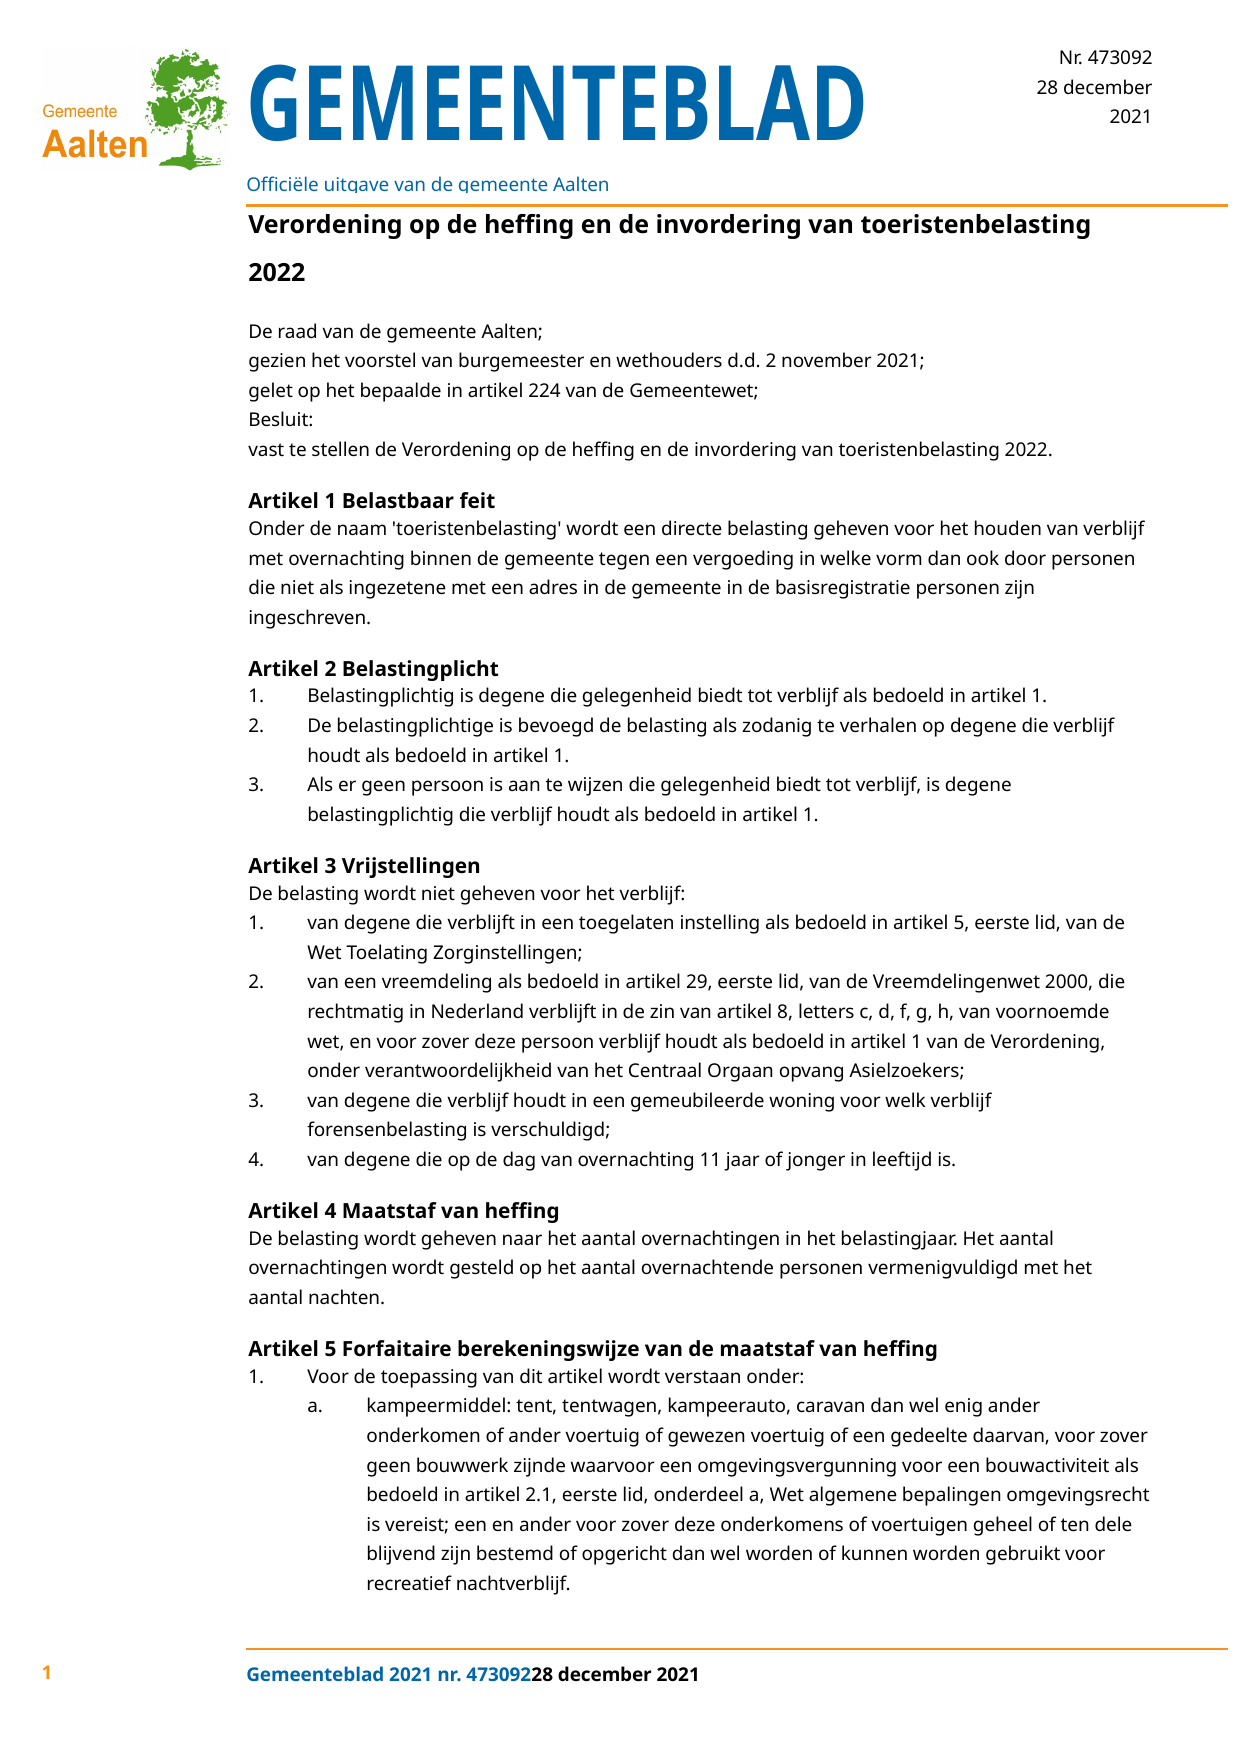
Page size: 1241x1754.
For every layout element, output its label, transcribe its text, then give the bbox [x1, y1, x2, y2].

text De belasting wordt geheven naar het aantal overnachtingen in het belastingjaar. Het aantal overnachtingen wordt gesteld op het aantal overnachtende personen vermenigvuldigd met het aantal nachten. [248, 1225, 1152, 1310]
text gelet op het bepaalde in artikel 224 van de Gemeentewet; [248, 377, 1152, 403]
text Onder de naam 'toeristenbelasting' wordt een directe belasting geheven voor het houden van verblijf met overnachting binnen de gemeente tegen een vergoeding in welke vorm dan ook door personen die niet als ingezetene met een adres in de gemeente in de basisregistratie personen zijn ingeschreven. [248, 515, 1152, 629]
text Artikel 2 Belastingplicht [248, 654, 1152, 683]
list van degene die verblijft in een toegelaten instelling als bedoeld in artikel 5, eerste lid, van de Wet Toelating Zorginstellingen; [248, 909, 1152, 965]
list van een vreemdeling als bedoeld in artikel 29, eerste lid, van de Vreemdelingenwet 2000, die rechtmatig in Nederland verblijft in de zin van artikel 8, letters c, d, f, g, h, van voornoemde wet, en voor zover deze persoon verblijf houdt als bedoeld in artikel 1 van de Verordening, onder verantwoordelijkheid van het Centraal Orgaan opvang Asielzoekers; [248, 969, 1152, 1083]
list Als er geen persoon is aan te wijzen die gelegenheid biedt tot verblijf, is degene belastingplichtig die verblijf houdt als bedoeld in artikel 1. [248, 771, 1152, 827]
list van degene die verblijf houdt in een gemeubileerde woning voor welk verblijf forensenbelasting is verschuldigd; [248, 1087, 1152, 1142]
list kampeermiddel: tent, tentwagen, kampeerauto, caravan dan wel enig ander onderkomen of ander voertuig of gewezen voertuig of een gedeelte daarvan, voor zover geen bouwwerk zijnde waarvoor een omgevingsvergunning voor een bouwactiviteit als bedoeld in artikel 2.1, eerste lid, onderdeel a, Wet algemene bepalingen omgevingsrecht is vereist; een en ander voor zover deze onderkomens of voertuigen geheel of ten dele blijvend zijn bestemd of opgericht dan wel worden of kunnen worden gebruikt voor recreatief nachtverblijf. [307, 1393, 1152, 1596]
list Voor de toepassing van dit artikel wordt verstaan onder: [248, 1363, 1152, 1389]
list van degene die op de dag van overnachting 11 jaar of jonger in leeftijd is. [248, 1146, 1152, 1172]
text Artikel 5 Forfaitaire berekeningswijze van de maatstaf van heffing [248, 1334, 1152, 1363]
text vast te stellen de Verordening op de heffing en de invordering van toeristenbelasting 2022. [248, 436, 1152, 462]
text Artikel 4 Maatstaf van heffing [248, 1197, 1152, 1225]
text gezien het voorstel van burgemeester en wethouders d.d. 2 november 2021; [248, 347, 1152, 373]
text De belasting wordt niet geheven voor het verblijf: [248, 880, 1152, 906]
text Besluit: [248, 407, 1152, 432]
text Artikel 1 Belastbaar feit [248, 487, 1152, 515]
list Belastingplichtig is degene die gelegenheid biedt tot verblijf als bedoeld in artikel 1. [248, 683, 1152, 708]
picture [41, 47, 231, 172]
text De raad van de gemeente Aalten; [248, 318, 1152, 344]
text Verordening op de heffing en de invordering van toeristenbelasting 2022 [248, 207, 1152, 288]
list De belastingplichtige is bevoegd de belasting als zodanig te verhalen op degene die verblijf houdt als bedoeld in artikel 1. [248, 712, 1152, 768]
text Artikel 3 Vrijstellingen [248, 851, 1152, 880]
